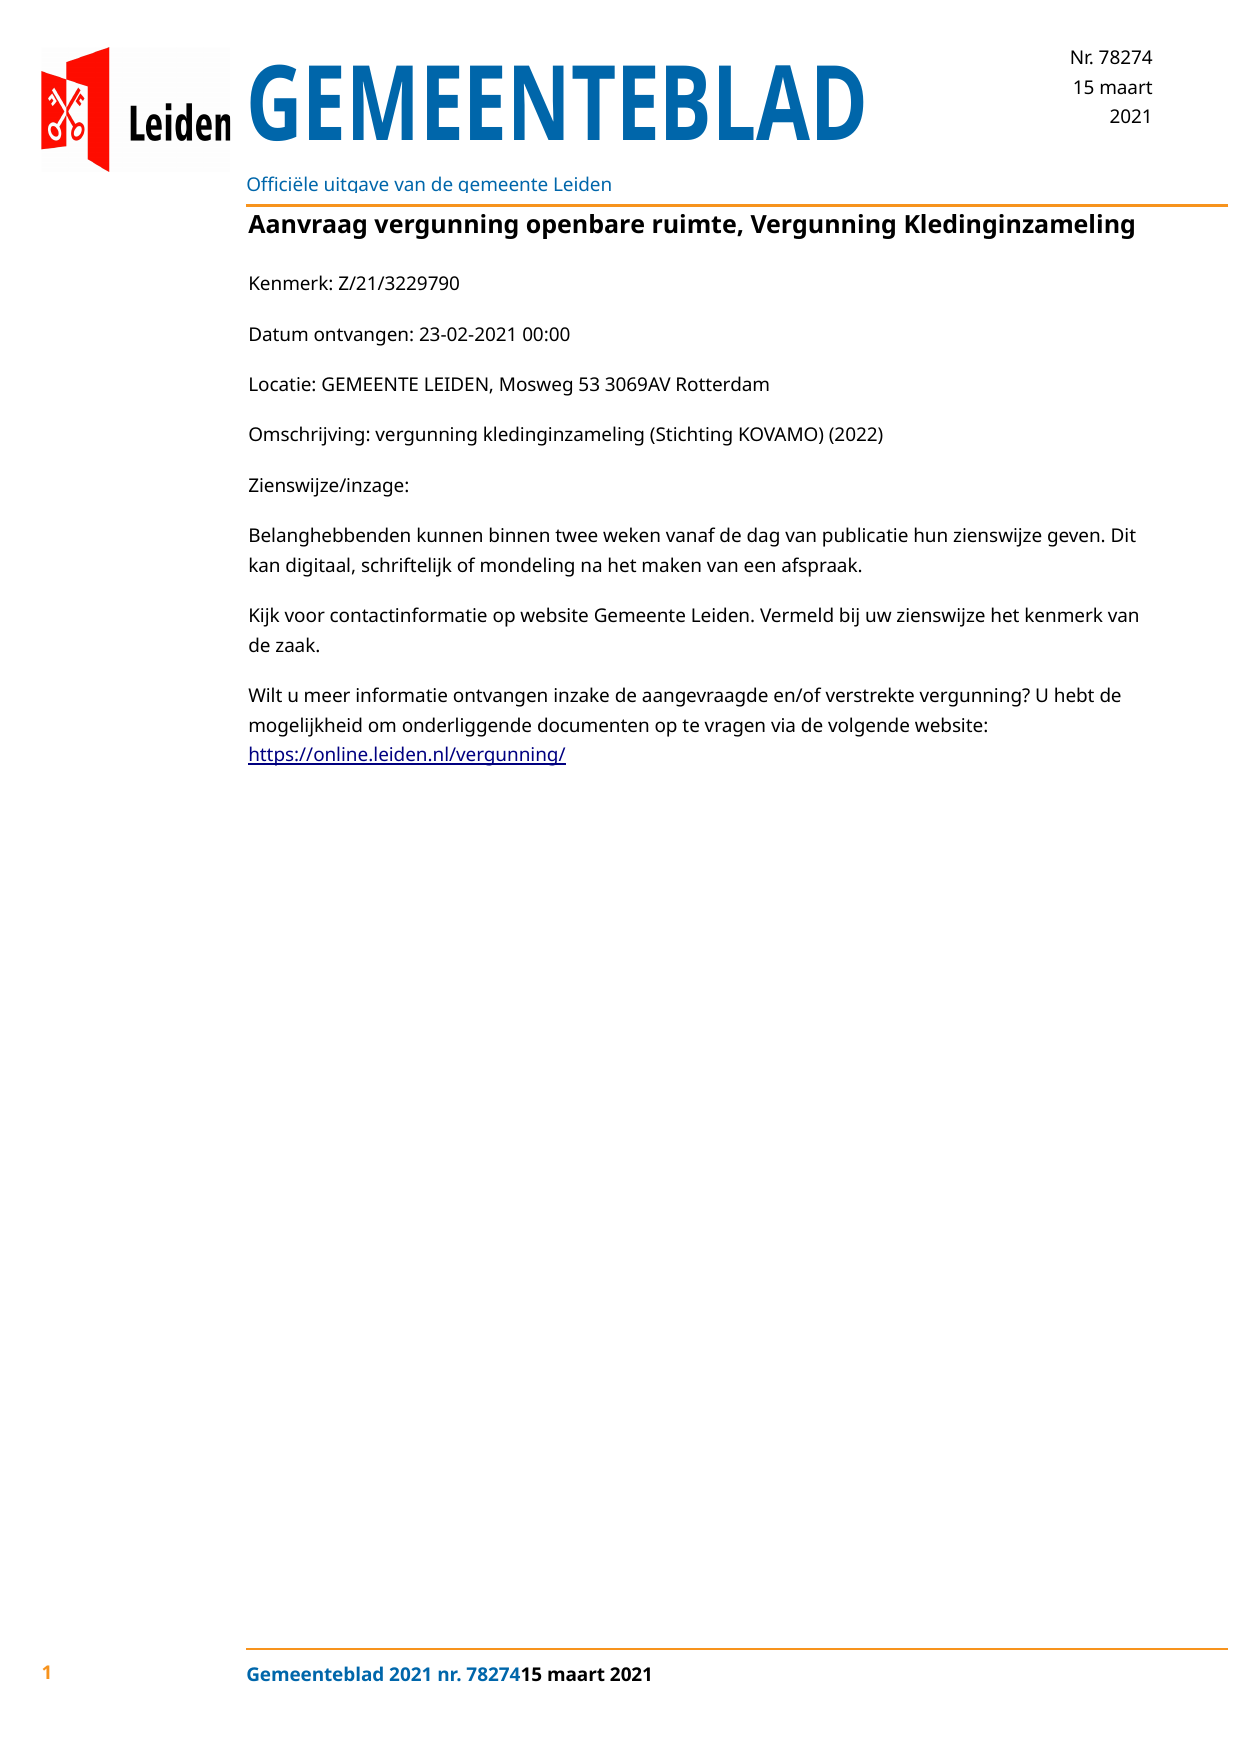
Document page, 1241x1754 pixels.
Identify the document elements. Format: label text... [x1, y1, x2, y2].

text Belanghebbenden kunnen binnen twee weken vanaf de dag van publicatie hun zienswijze geven. Dit kan digitaal, schriftelijk of mondeling na het maken van een afspraak. [248, 522, 1152, 578]
text Kenmerk: Z/21/3229790 [248, 270, 1152, 296]
text Wilt u meer informatie ontvangen inzake de aangevraagde en/of verstrekte vergunning? U hebt de mogelijkheid om onderliggende documenten op te vragen via de volgende website: https://online.leiden.nl/vergunning/ [248, 682, 1152, 767]
text Zienswijze/inzage: [248, 472, 1152, 498]
text Datum ontvangen: 23-02-2021 00:00 [248, 321, 1152, 346]
picture [41, 47, 231, 172]
text Omschrijving: vergunning kledinginzameling (Stichting KOVAMO) (2022) [248, 422, 1152, 447]
text Kijk voor contactinformatie op website Gemeente Leiden. Vermeld bij uw zienswijze het kenmerk van de zaak. [248, 602, 1152, 658]
text Locatie: GEMEENTE LEIDEN, Mosweg 53 3069AV Rotterdam [248, 371, 1152, 397]
text Aanvraag vergunning openbare ruimte, Vergunning Kledinginzameling [248, 207, 1152, 241]
